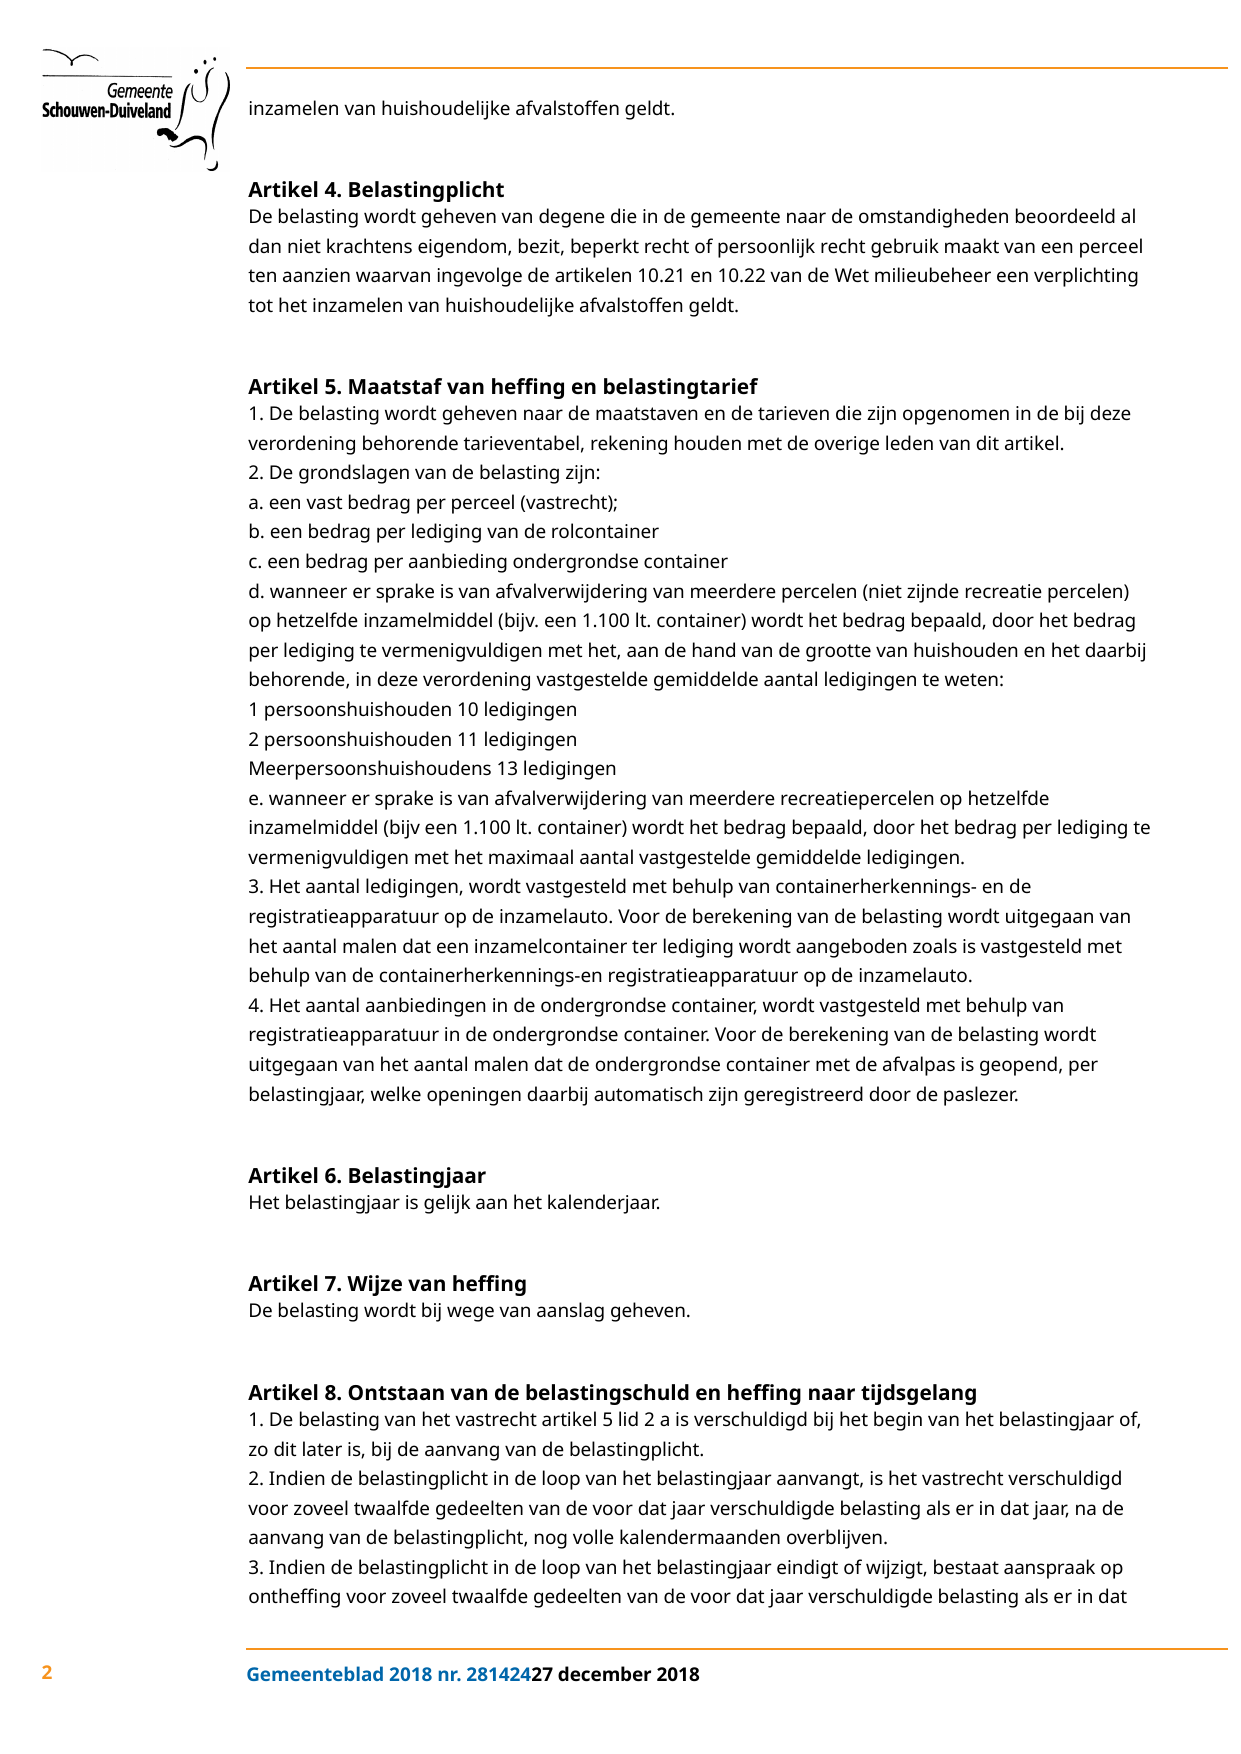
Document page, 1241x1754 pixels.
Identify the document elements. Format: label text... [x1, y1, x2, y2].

text 2 persoonshuishouden 11 ledigingen [248, 726, 1152, 752]
text b. een bedrag per lediging van de rolcontainer [248, 519, 1152, 544]
text 2. Indien de belastingplicht in de loop van het belastingjaar aanvangt, is het vastrecht verschuldigd voor zoveel twaalfde gedeelten van de voor dat jaar verschuldigde belasting als er in dat jaar, na de aanvang van de belastingplicht, nog volle kalendermaanden overblijven. [248, 1465, 1152, 1550]
text Artikel 4. Belastingplicht [248, 175, 1152, 203]
text 2. De grondslagen van de belasting zijn: [248, 459, 1152, 485]
text 4. Het aantal aanbiedingen in de ondergrondse container, wordt vastgesteld met behulp van registratieapparatuur in de ondergrondse container. Voor de berekening van de belasting wordt uitgegaan van het aantal malen dat de ondergrondse container met de afvalpas is geopend, per belastingjaar, welke openingen daarbij automatisch zijn geregistreerd door de paslezer. [248, 992, 1152, 1107]
text Meerpersoonshuishoudens 13 ledigingen [248, 755, 1152, 781]
text Artikel 8. Ontstaan van de belastingschuld en heffing naar tijdsgelang [248, 1378, 1152, 1406]
text Artikel 5. Maatstaf van heffing en belastingtarief [248, 372, 1152, 400]
text 3. Indien de belastingplicht in de loop van het belastingjaar eindigt of wijzigt, bestaat aanspraak op ontheffing voor zoveel twaalfde gedeelten van de voor dat jaar verschuldigde belasting als er in dat [248, 1554, 1152, 1609]
text inzamelen van huishoudelijke afvalstoffen geldt. [248, 95, 1152, 121]
text 1. De belasting van het vastrecht artikel 5 lid 2 a is verschuldigd bij het begin van het belastingjaar of, zo dit later is, bij de aanvang van de belastingplicht. [248, 1406, 1152, 1461]
text Het belastingjaar is gelijk aan het kalenderjaar. [248, 1189, 1152, 1215]
text Artikel 6. Belastingjaar [248, 1161, 1152, 1189]
text e. wanneer er sprake is van afvalverwijdering van meerdere recreatiepercelen op hetzelfde inzamelmiddel (bijv een 1.100 lt. container) wordt het bedrag bepaald, door het bedrag per lediging te vermenigvuldigen met het maximaal aantal vastgestelde gemiddelde ledigingen. [248, 785, 1152, 870]
text De belasting wordt bij wege van aanslag geheven. [248, 1298, 1152, 1323]
text 1 persoonshuishouden 10 ledigingen [248, 696, 1152, 722]
text a. een vast bedrag per perceel (vastrecht); [248, 489, 1152, 515]
text De belasting wordt geheven van degene die in de gemeente naar de omstandigheden beoordeeld al dan niet krachtens eigendom, bezit, beperkt recht of persoonlijk recht gebruik maakt van een perceel ten aanzien waarvan ingevolge de artikelen 10.21 en 10.22 van de Wet milieubeheer een verplichting tot het inzamelen van huishoudelijke afvalstoffen geldt. [248, 203, 1152, 318]
text c. een bedrag per aanbieding ondergrondse container [248, 548, 1152, 574]
text Artikel 7. Wijze van heffing [248, 1269, 1152, 1298]
text 3. Het aantal ledigingen, wordt vastgesteld met behulp van containerherkennings- en de registratieapparatuur op de inzamelauto. Voor de berekening van de belasting wordt uitgegaan van het aantal malen dat een inzamelcontainer ter lediging wordt aangeboden zoals is vastgesteld met behulp van de containerherkennings-en registratieapparatuur op de inzamelauto. [248, 874, 1152, 988]
text d. wanneer er sprake is van afvalverwijdering van meerdere percelen (niet zijnde recreatie percelen) op hetzelfde inzamelmiddel (bijv. een 1.100 lt. container) wordt het bedrag bepaald, door het bedrag per lediging te vermenigvuldigen met het, aan de hand van de grootte van huishouden en het daarbij behorende, in deze verordening vastgestelde gemiddelde aantal ledigingen te weten: [248, 578, 1152, 692]
text 1. De belasting wordt geheven naar de maatstaven en de tarieven die zijn opgenomen in de bij deze verordening behorende tarieventabel, rekening houden met de overige leden van dit artikel. [248, 400, 1152, 456]
picture [41, 47, 231, 172]
